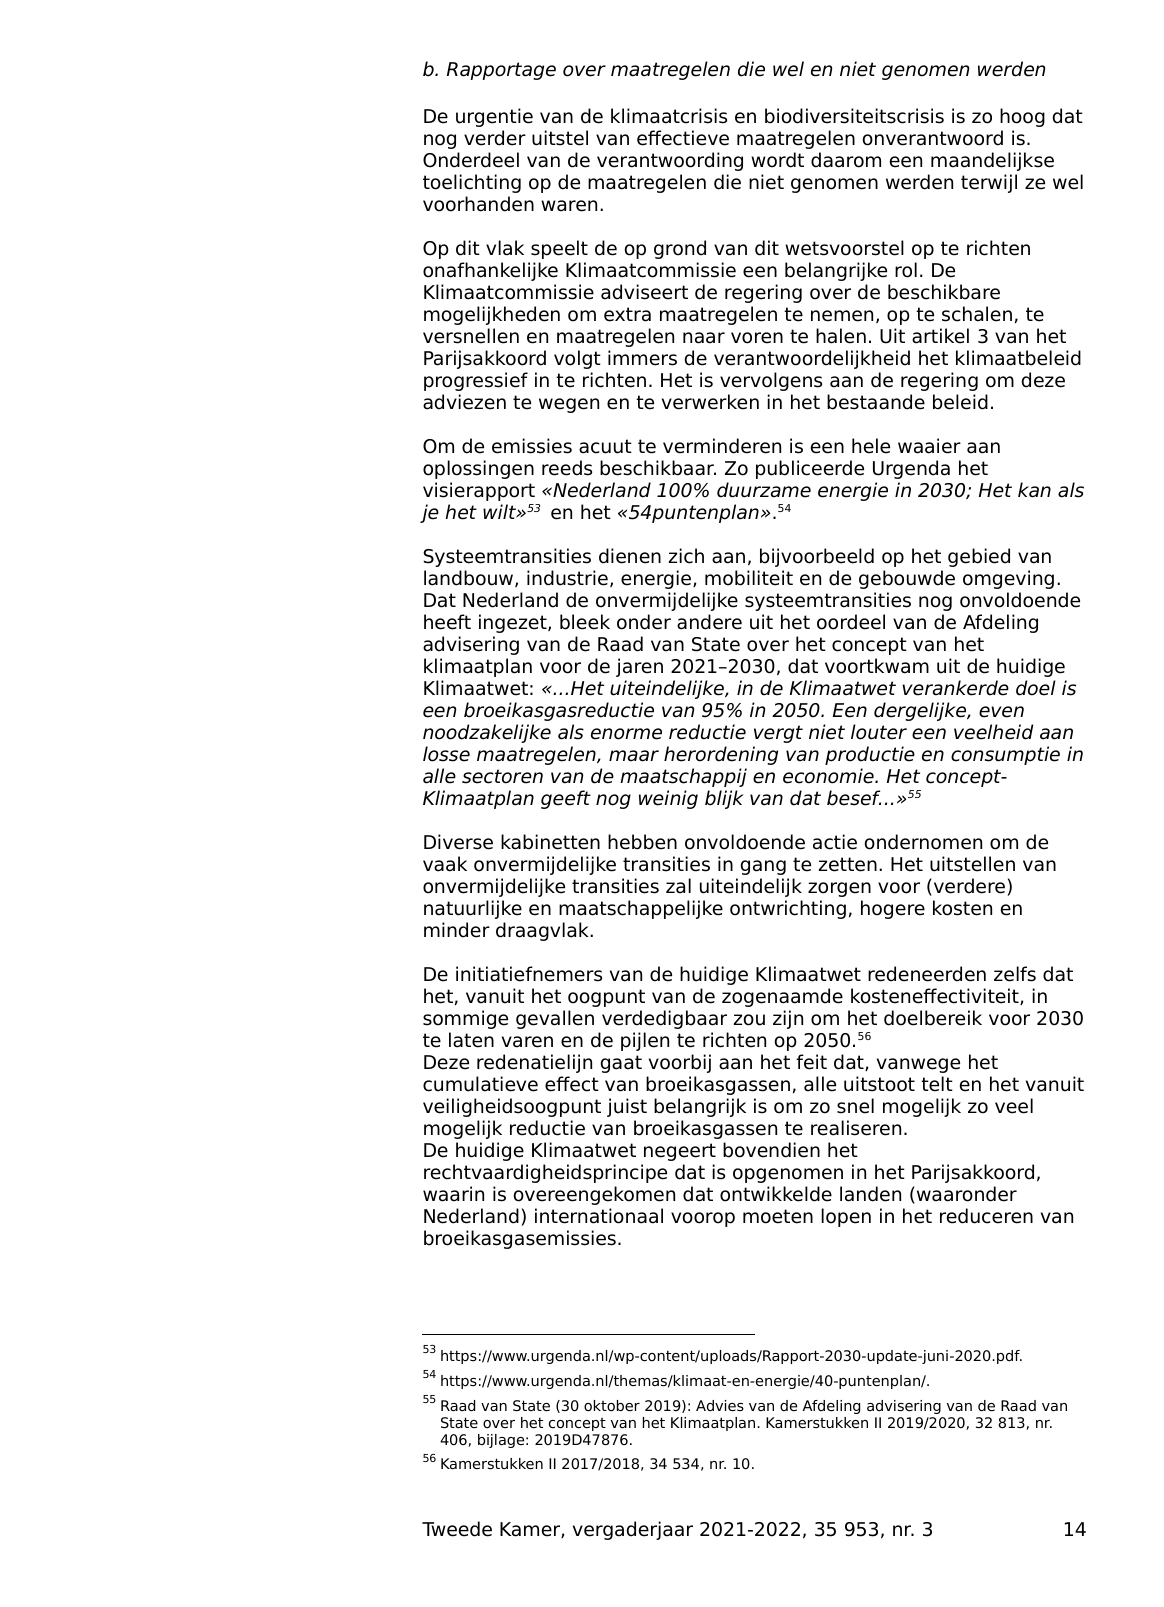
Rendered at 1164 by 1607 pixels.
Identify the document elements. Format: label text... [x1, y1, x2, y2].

subtitle b. Rapportage over maatregelen die wel en niet genomen werden [422, 59, 1087, 81]
text Kamerstukken II 2017/2018, 34 534, nr. 10. [422, 1452, 1087, 1474]
text De huidige Klimaatwet negeert bovendien het rechtvaardigheidsprincipe dat is opgenomen in het Parijsakkoord, waarin is overeengekomen dat ontwikkelde landen (waaronder Nederland) internationaal voorop moeten lopen in het reduceren van broeikasgasemissies. [422, 1140, 1087, 1250]
text Deze redenatielijn gaat voorbij aan het feit dat, vanwege het cumulatieve effect van broeikasgassen, alle uitstoot telt en het vanuit veiligheidsoogpunt juist belangrijk is om zo snel mogelijk zo veel mogelijk reductie van broeikasgassen te realiseren. [422, 1052, 1087, 1140]
text https://www.urgenda.nl/wp-content/uploads/Rapport-2030-update-juni-2020.pdf. [422, 1343, 1087, 1366]
text Raad van State (30 oktober 2019): Advies van de Afdeling advisering van de Raad van State over het concept van het Klimaatplan. Kamerstukken II 2019/2020, 32 813, nr. 406, bijlage: 2019D47876. [422, 1393, 1087, 1449]
text Systeemtransities dienen zich aan, bijvoorbeeld op het gebied van landbouw, industrie, energie, mobiliteit en de gebouwde omgeving. Dat Nederland de onvermijdelijke systeemtransities nog onvoldoende heeft ingezet, bleek onder andere uit het oordeel van de Afdeling advisering van de Raad van State over het concept van het klimaatplan voor de jaren 2021–2030, dat voortkwam uit de huidige Klimaatwet: «...Het uiteindelijke, in de Klimaatwet verankerde doel is een broeikasgasreductie van 95% in 2050. Een dergelijke, even noodzakelijke als enorme reductie vergt niet louter een veelheid aan losse maatregelen, maar herordening van productie en consumptie in alle sectoren van de maatschappij en economie. Het concept-Klimaatplan geeft nog weinig blijk van dat besef...» [422, 546, 1087, 810]
text De initiatiefnemers van de huidige Klimaatwet redeneerden zelfs dat het, vanuit het oogpunt van de zogenaamde kosteneffectiviteit, in sommige gevallen verdedigbaar zou zijn om het doelbereik voor 2030 te laten varen en de pijlen te richten op 2050. [422, 964, 1087, 1052]
text Om de emissies acuut te verminderen is een hele waaier aan oplossingen reeds beschikbaar. Zo publiceerde Urgenda het visierapport «Nederland 100% duurzame energie in 2030; Het kan als je het wilt» en het «54puntenplan». [422, 436, 1087, 524]
text Op dit vlak speelt de op grond van dit wetsvoorstel op te richten onafhankelijke Klimaatcommissie een belangrijke rol. De Klimaatcommissie adviseert de regering over de beschikbare mogelijkheden om extra maatregelen te nemen, op te schalen, te versnellen en maatregelen naar voren te halen. Uit artikel 3 van het Parijsakkoord volgt immers de verantwoordelijkheid het klimaatbeleid progressief in te richten. Het is vervolgens aan de regering om deze adviezen te wegen en te verwerken in het bestaande beleid. [422, 238, 1087, 414]
text De urgentie van de klimaatcrisis en biodiversiteitscrisis is zo hoog dat nog verder uitstel van effectieve maatregelen onverantwoord is. Onderdeel van de verantwoording wordt daarom een maandelijkse toelichting op de maatregelen die niet genomen werden terwijl ze wel voorhanden waren. [422, 106, 1087, 216]
text https://www.urgenda.nl/themas/klimaat-en-energie/40-puntenplan/. [422, 1368, 1087, 1391]
text Diverse kabinetten hebben onvoldoende actie ondernomen om de vaak onvermijdelijke transities in gang te zetten. Het uitstellen van onvermijdelijke transities zal uiteindelijk zorgen voor (verdere) natuurlijke en maatschappelijke ontwrichting, hogere kosten en minder draagvlak. [422, 832, 1087, 942]
